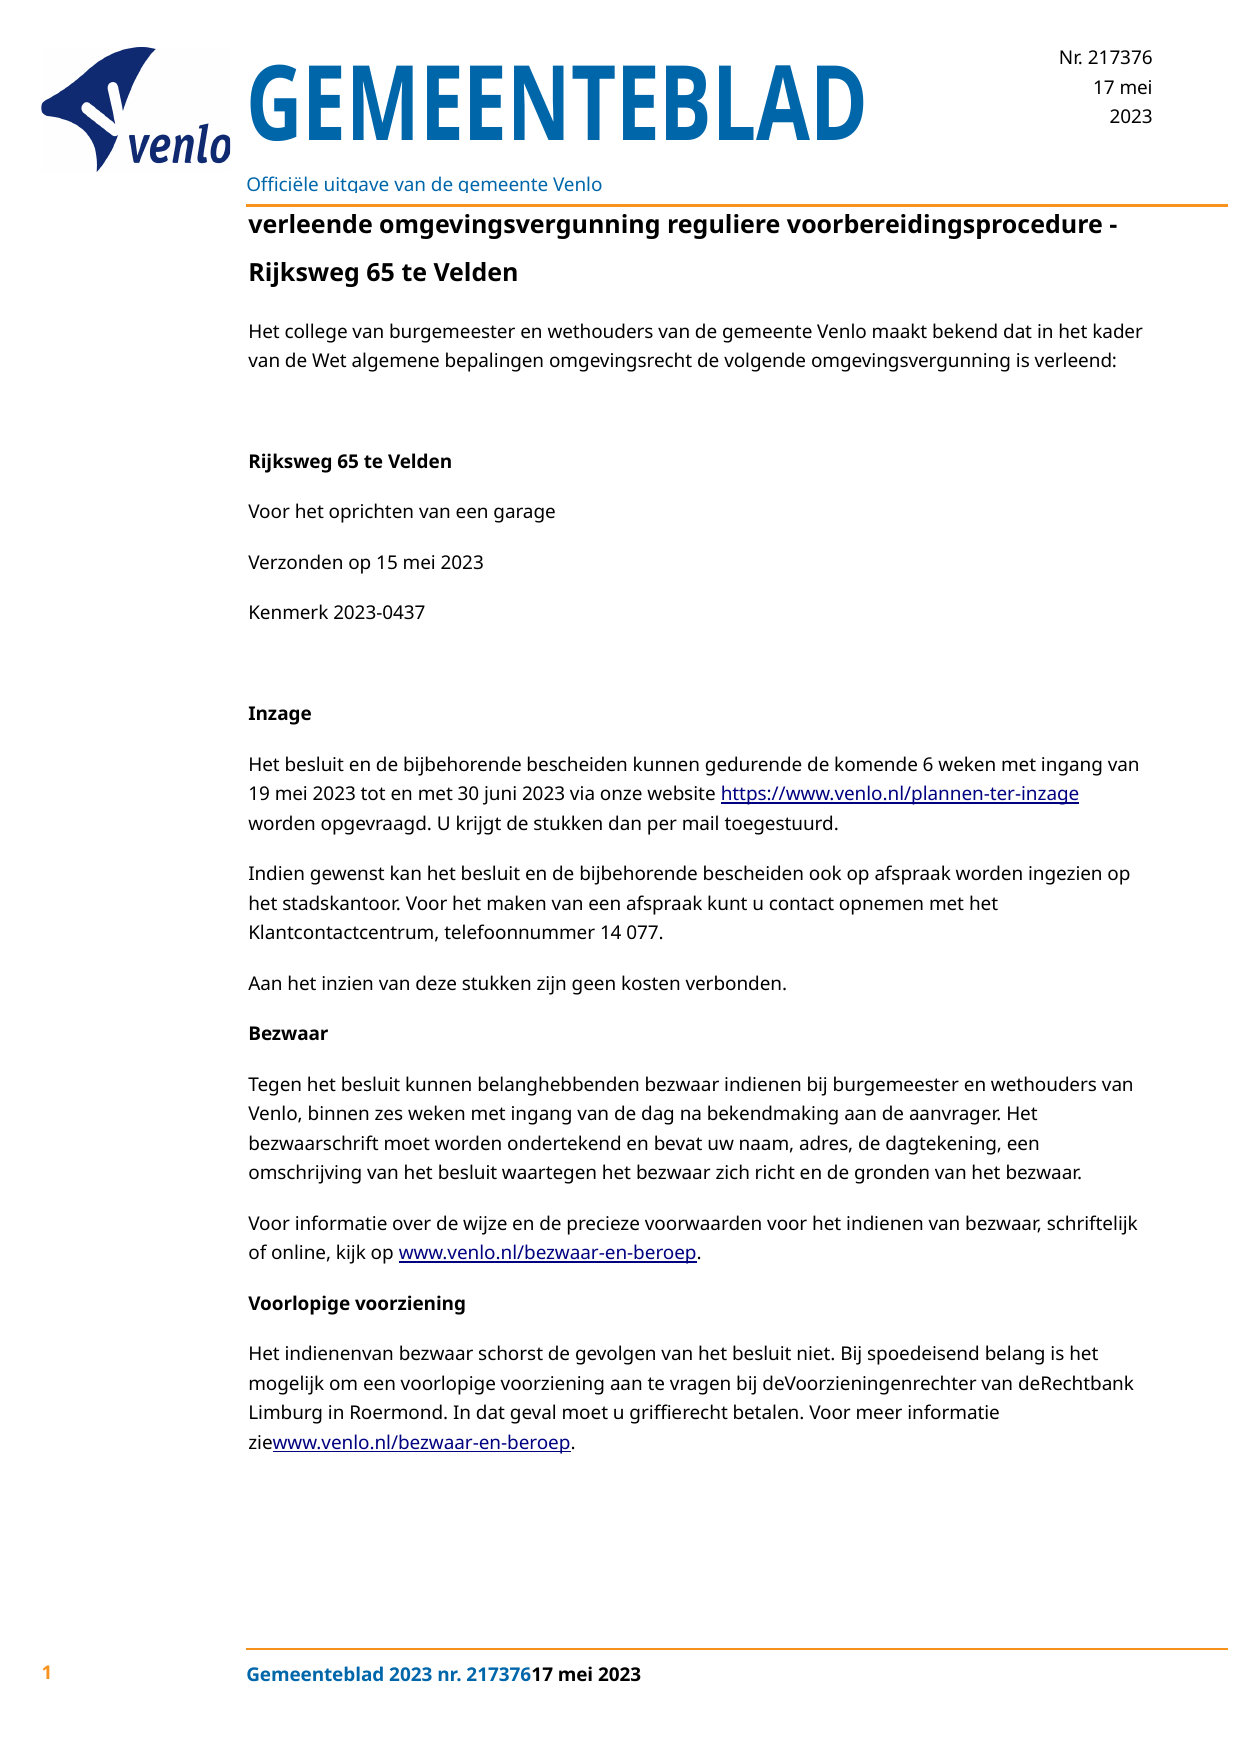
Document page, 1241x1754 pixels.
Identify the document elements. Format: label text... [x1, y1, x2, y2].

text Bezwaar [248, 1020, 1152, 1046]
text Het besluit en de bijbehorende bescheiden kunnen gedurende de komende 6 weken met ingang van 19 mei 2023 tot en met 30 juni 2023 via onze website https://www.venlo.nl/plannen-ter-inzage worden opgevraagd. U krijgt de stukken dan per mail toegestuurd. [248, 751, 1152, 836]
text Voor het oprichten van een garage [248, 499, 1152, 524]
text Inzage [248, 700, 1152, 726]
text Tegen het besluit kunnen belanghebbenden bezwaar indienen bij burgemeester en wethouders van Venlo, binnen zes weken met ingang van de dag na bekendmaking aan de aanvrager. Het bezwaarschrift moet worden ondertekend en bevat uw naam, adres, de dagtekening, een omschrijving van het besluit waartegen het bezwaar zich richt en de gronden van het bezwaar. [248, 1071, 1152, 1185]
picture [41, 47, 231, 172]
text Kenmerk 2023-0437 [248, 599, 1152, 625]
text Indien gewenst kan het besluit en de bijbehorende bescheiden ook op afspraak worden ingezien op het stadskantoor. Voor het maken van een afspraak kunt u contact opnemen met het Klantcontactcentrum, telefoonnummer 14 077. [248, 860, 1152, 945]
text Voor informatie over de wijze en de precieze voorwaarden voor het indienen van bezwaar, schriftelijk of online, kijk op www.venlo.nl/bezwaar-en-beroep. [248, 1210, 1152, 1265]
text Verzonden op 15 mei 2023 [248, 549, 1152, 575]
text Aan het inzien van deze stukken zijn geen kosten verbonden. [248, 970, 1152, 996]
text Het indienenvan bezwaar schorst de gevolgen van het besluit niet. Bij spoedeisend belang is het mogelijk om een voorlopige voorziening aan te vragen bij deVoorzieningenrechter van deRechtbank Limburg in Roermond. In dat geval moet u griffierecht betalen. Voor meer informatie ziewww.venlo.nl/bezwaar-en-beroep. [248, 1340, 1152, 1455]
text Het college van burgemeester en wethouders van de gemeente Venlo maakt bekend dat in het kader van de Wet algemene bepalingen omgevingsrecht de volgende omgevingsvergunning is verleend: [248, 318, 1152, 373]
text Voorlopige voorziening [248, 1290, 1152, 1316]
text Rijksweg 65 te Velden [248, 448, 1152, 474]
text verleende omgevingsvergunning reguliere voorbereidingsprocedure - Rijksweg 65 te Velden [248, 207, 1152, 288]
